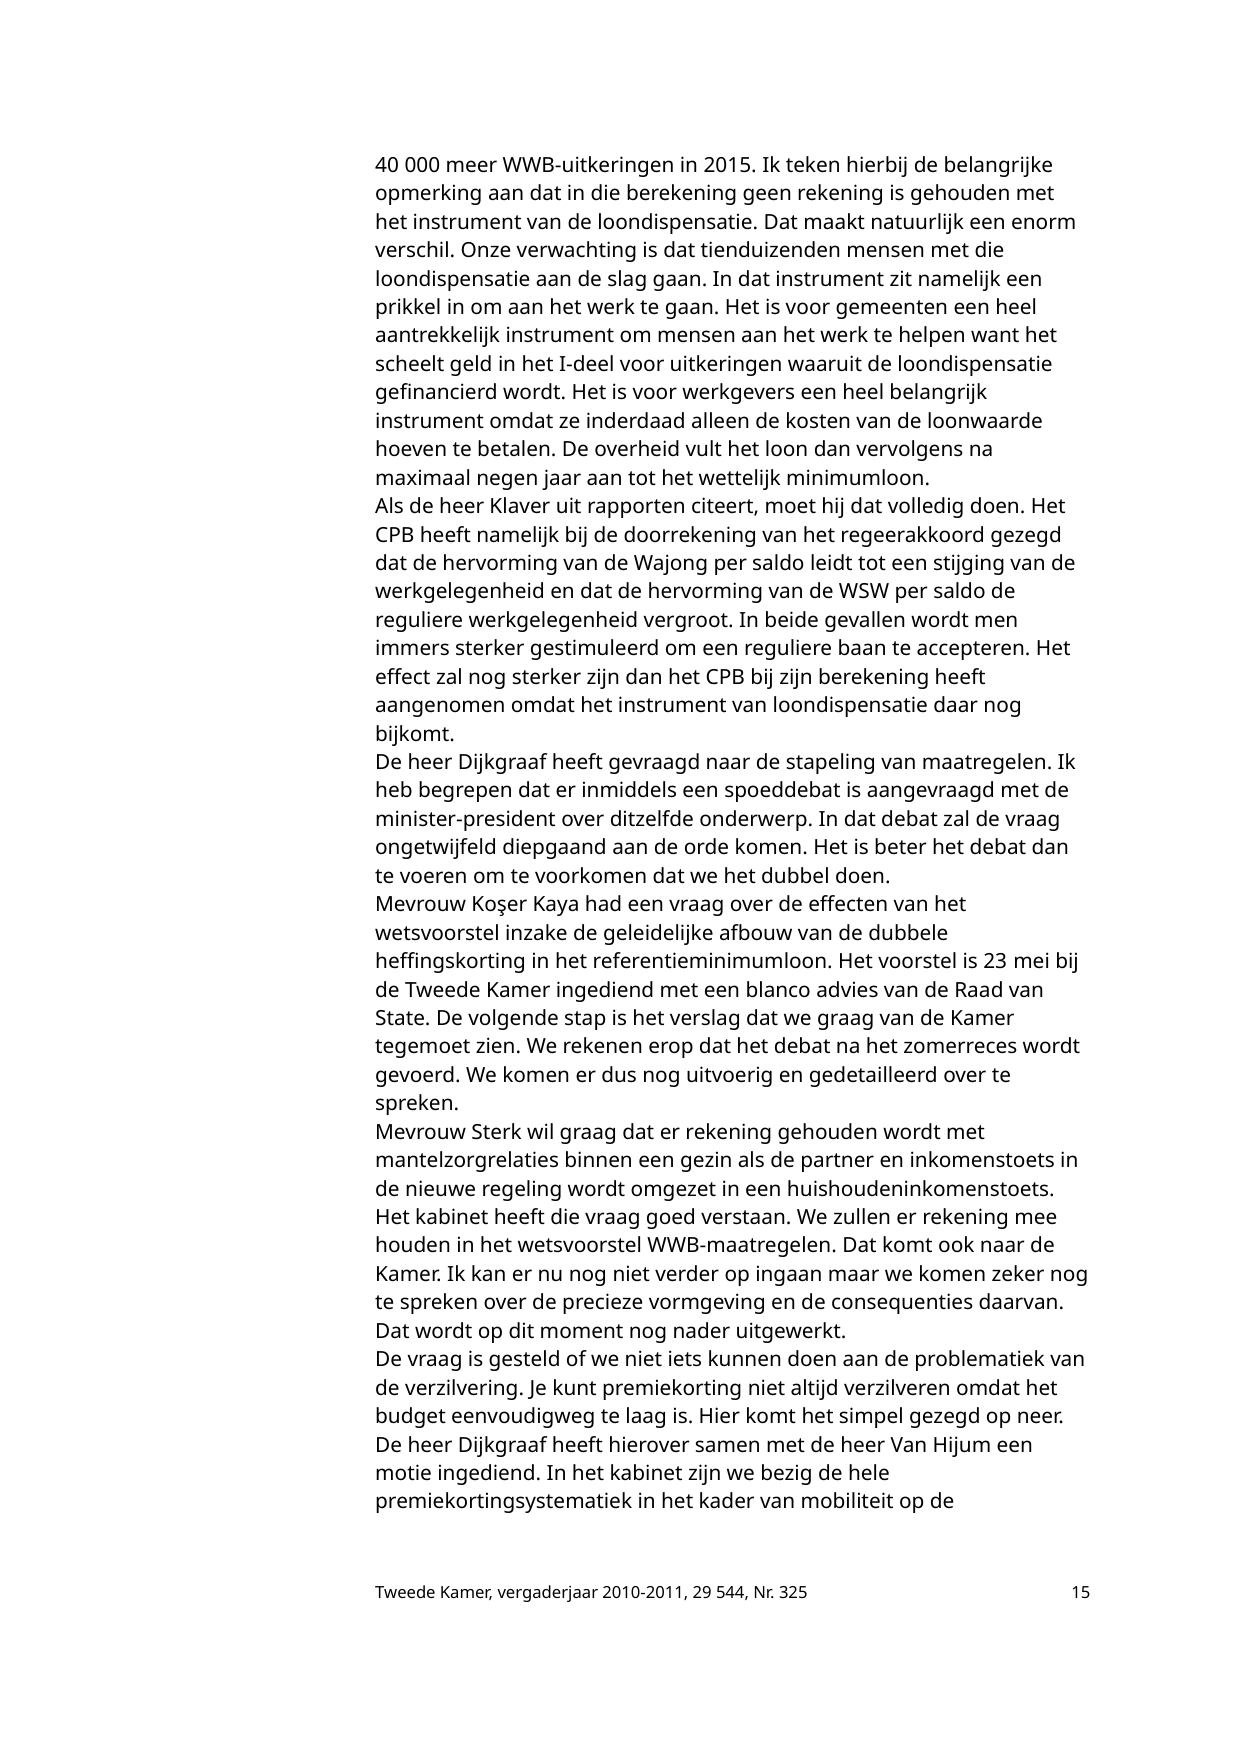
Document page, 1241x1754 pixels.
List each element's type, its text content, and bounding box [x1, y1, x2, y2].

text Mevrouw Koşer Kaya had een vraag over de effecten van het wetsvoorstel inzake de geleidelijke afbouw van de dubbele heffingskorting in het referentieminimumloon. Het voorstel is 23 mei bij de Tweede Kamer ingediend met een blanco advies van de Raad van State. De volgende stap is het verslag dat we graag van de Kamer tegemoet zien. We rekenen erop dat het debat na het zomerreces wordt gevoerd. We komen er dus nog uitvoerig en gedetailleerd over te spreken. [375, 889, 1090, 1117]
text Mevrouw Sterk wil graag dat er rekening gehouden wordt met mantelzorgrelaties binnen een gezin als de partner en inkomenstoets in de nieuwe regeling wordt omgezet in een huishoudeninkomenstoets. Het kabinet heeft die vraag goed verstaan. We zullen er rekening mee houden in het wetsvoorstel WWB-maatregelen. Dat komt ook naar de Kamer. Ik kan er nu nog niet verder op ingaan maar we komen zeker nog te spreken over de precieze vormgeving en de consequenties daarvan. Dat wordt op dit moment nog nader uitgewerkt. [375, 1117, 1090, 1344]
text Als de heer Klaver uit rapporten citeert, moet hij dat volledig doen. Het CPB heeft namelijk bij de doorrekening van het regeerakkoord gezegd dat de hervorming van de Wajong per saldo leidt tot een stijging van de werkgelegenheid en dat de hervorming van de WSW per saldo de reguliere werkgelegenheid vergroot. In beide gevallen wordt men immers sterker gestimuleerd om een reguliere baan te accepteren. Het effect zal nog sterker zijn dan het CPB bij zijn berekening heeft aangenomen omdat het instrument van loondispensatie daar nog bijkomt. [375, 491, 1090, 747]
text 40 000 meer WWB-uitkeringen in 2015. Ik teken hierbij de belangrijke opmerking aan dat in die berekening geen rekening is gehouden met het instrument van de loondispensatie. Dat maakt natuurlijk een enorm verschil. Onze verwachting is dat tienduizenden mensen met die loondispensatie aan de slag gaan. In dat instrument zit namelijk een prikkel in om aan het werk te gaan. Het is voor gemeenten een heel aantrekkelijk instrument om mensen aan het werk te helpen want het scheelt geld in het I-deel voor uitkeringen waaruit de loondispensatie gefinancierd wordt. Het is voor werkgevers een heel belangrijk instrument omdat ze inderdaad alleen de kosten van de loonwaarde hoeven te betalen. De overheid vult het loon dan vervolgens na maximaal negen jaar aan tot het wettelijk minimumloon. [375, 150, 1090, 491]
text De heer Dijkgraaf heeft gevraagd naar de stapeling van maatregelen. Ik heb begrepen dat er inmiddels een spoeddebat is aangevraagd met de minister-president over ditzelfde onderwerp. In dat debat zal de vraag ongetwijfeld diepgaand aan de orde komen. Het is beter het debat dan te voeren om te voorkomen dat we het dubbel doen. [375, 747, 1090, 889]
text De vraag is gesteld of we niet iets kunnen doen aan de problematiek van de verzilvering. Je kunt premiekorting niet altijd verzilveren omdat het budget eenvoudigweg te laag is. Hier komt het simpel gezegd op neer. De heer Dijkgraaf heeft hierover samen met de heer Van Hijum een motie ingediend. In het kabinet zijn we bezig de hele premiekortingsystematiek in het kader van mobiliteit op de [375, 1344, 1090, 1515]
